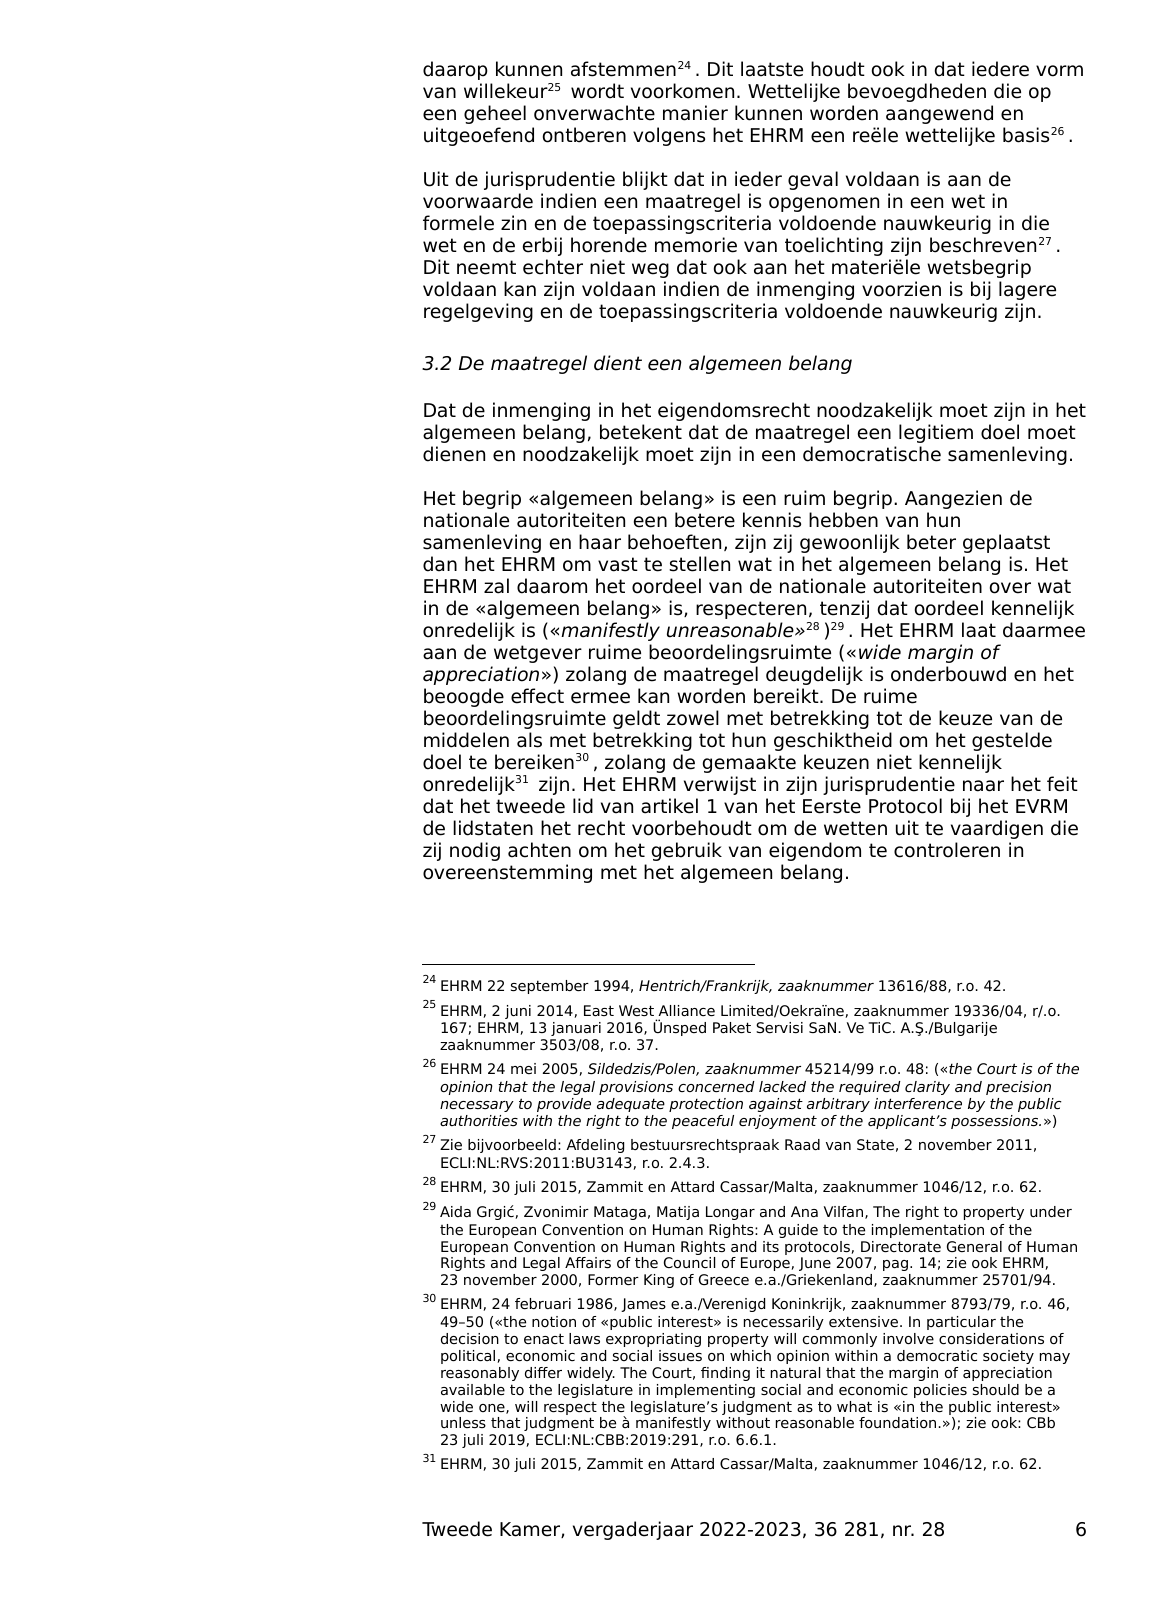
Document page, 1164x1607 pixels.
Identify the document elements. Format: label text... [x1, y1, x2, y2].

text EHRM, 30 juli 2015, Zammit en Attard Cassar/Malta, zaaknummer 1046/12, r.o. 62. [422, 1452, 1087, 1474]
text EHRM, 30 juli 2015, Zammit en Attard Cassar/Malta, zaaknummer 1046/12, r.o. 62. [422, 1175, 1087, 1197]
text EHRM 24 mei 2005, Sildedzis/Polen, zaaknummer 45214/99 r.o. 48: («the Court is of the opinion that the legal provisions concerned lacked the required clarity and precision necessary to provide adequate protection against arbitrary interference by the public authorities with the right to the peaceful enjoyment of the applicant’s possessions.») [422, 1057, 1087, 1130]
text Aida Grgić, Zvonimir Mataga, Matija Longar and Ana Vilfan, The right to property under the European Convention on Human Rights: A guide to the implementation of the European Convention on Human Rights and its protocols, Directorate General of Human Rights and Legal Affairs of the Council of Europe, June 2007, pag. 14; zie ook EHRM, 23 november 2000, Former King of Greece e.a./Griekenland, zaaknummer 25701/94. [422, 1200, 1087, 1289]
text EHRM 22 september 1994, Hentrich/Frankrijk, zaaknummer 13616/88, r.o. 42. [422, 973, 1087, 996]
text EHRM, 2 juni 2014, East West Alliance Limited/Oekraïne, zaaknummer 19336/04, r/.o. 167; EHRM, 13 januari 2016, Ünsped Paket Servisi SaN. Ve TiC. A.Ş./Bulgarije zaaknummer 3503/08, r.o. 37. [422, 998, 1087, 1054]
text EHRM, 24 februari 1986, James e.a./Verenigd Koninkrijk, zaaknummer 8793/79, r.o. 46, 49–50 («the notion of «public interest» is necessarily extensive. In particular the decision to enact laws expropriating property will commonly involve considerations of political, economic and social issues on which opinion within a democratic society may reasonably differ widely. The Court, finding it natural that the margin of appreciation available to the legislature in implementing social and economic policies should be a wide one, will respect the legislature’s judgment as to what is «in the public interest» unless that judgment be à manifestly without reasonable foundation.»); zie ook: CBb 23 juli 2019, ECLI:NL:CBB:2019:291, r.o. 6.6.1. [422, 1292, 1087, 1449]
subtitle 3.2 De maatregel dient een algemeen belang [422, 353, 1087, 375]
text Zie bijvoorbeeld: Afdeling bestuursrechtspraak Raad van State, 2 november 2011, ECLI:NL:RVS:2011:BU3143, r.o. 2.4.3. [422, 1133, 1087, 1172]
text Dat de inmenging in het eigendomsrecht noodzakelijk moet zijn in het algemeen belang, betekent dat de maatregel een legitiem doel moet dienen en noodzakelijk moet zijn in een democratische samenleving. [422, 400, 1087, 466]
text Het begrip «algemeen belang» is een ruim begrip. Aangezien de nationale autoriteiten een betere kennis hebben van hun samenleving en haar behoeften, zijn zij gewoonlijk beter geplaatst dan het EHRM om vast te stellen wat in het algemeen belang is. Het EHRM zal daarom het oordeel van de nationale autoriteiten over wat in de «algemeen belang» is, respecteren, tenzij dat oordeel kennelijk onredelijk is («manifestly unreasonable»). Het EHRM laat daarmee aan de wetgever ruime beoordelingsruimte («wide margin of appreciation») zolang de maatregel deugdelijk is onderbouwd en het beoogde effect ermee kan worden bereikt. De ruime beoordelingsruimte geldt zowel met betrekking tot de keuze van de middelen als met betrekking tot hun geschiktheid om het gestelde doel te bereiken, zolang de gemaakte keuzen niet kennelijk onredelijk zijn. Het EHRM verwijst in zijn jurisprudentie naar het feit dat het tweede lid van artikel 1 van het Eerste Protocol bij het EVRM de lidstaten het recht voorbehoudt om de wetten uit te vaardigen die zij nodig achten om het gebruik van eigendom te controleren in overeenstemming met het algemeen belang. [422, 488, 1087, 884]
text Uit de jurisprudentie blijkt dat in ieder geval voldaan is aan de voorwaarde indien een maatregel is opgenomen in een wet in formele zin en de toepassingscriteria voldoende nauwkeurig in die wet en de erbij horende memorie van toelichting zijn beschreven. Dit neemt echter niet weg dat ook aan het materiële wetsbegrip voldaan kan zijn voldaan indien de inmenging voorzien is bij lagere regelgeving en de toepassingscriteria voldoende nauwkeurig zijn. [422, 169, 1087, 323]
text daarop kunnen afstemmen. Dit laatste houdt ook in dat iedere vorm van willekeur wordt voorkomen. Wettelijke bevoegdheden die op een geheel onverwachte manier kunnen worden aangewend en uitgeoefend ontberen volgens het EHRM een reële wettelijke basis. [422, 59, 1087, 147]
